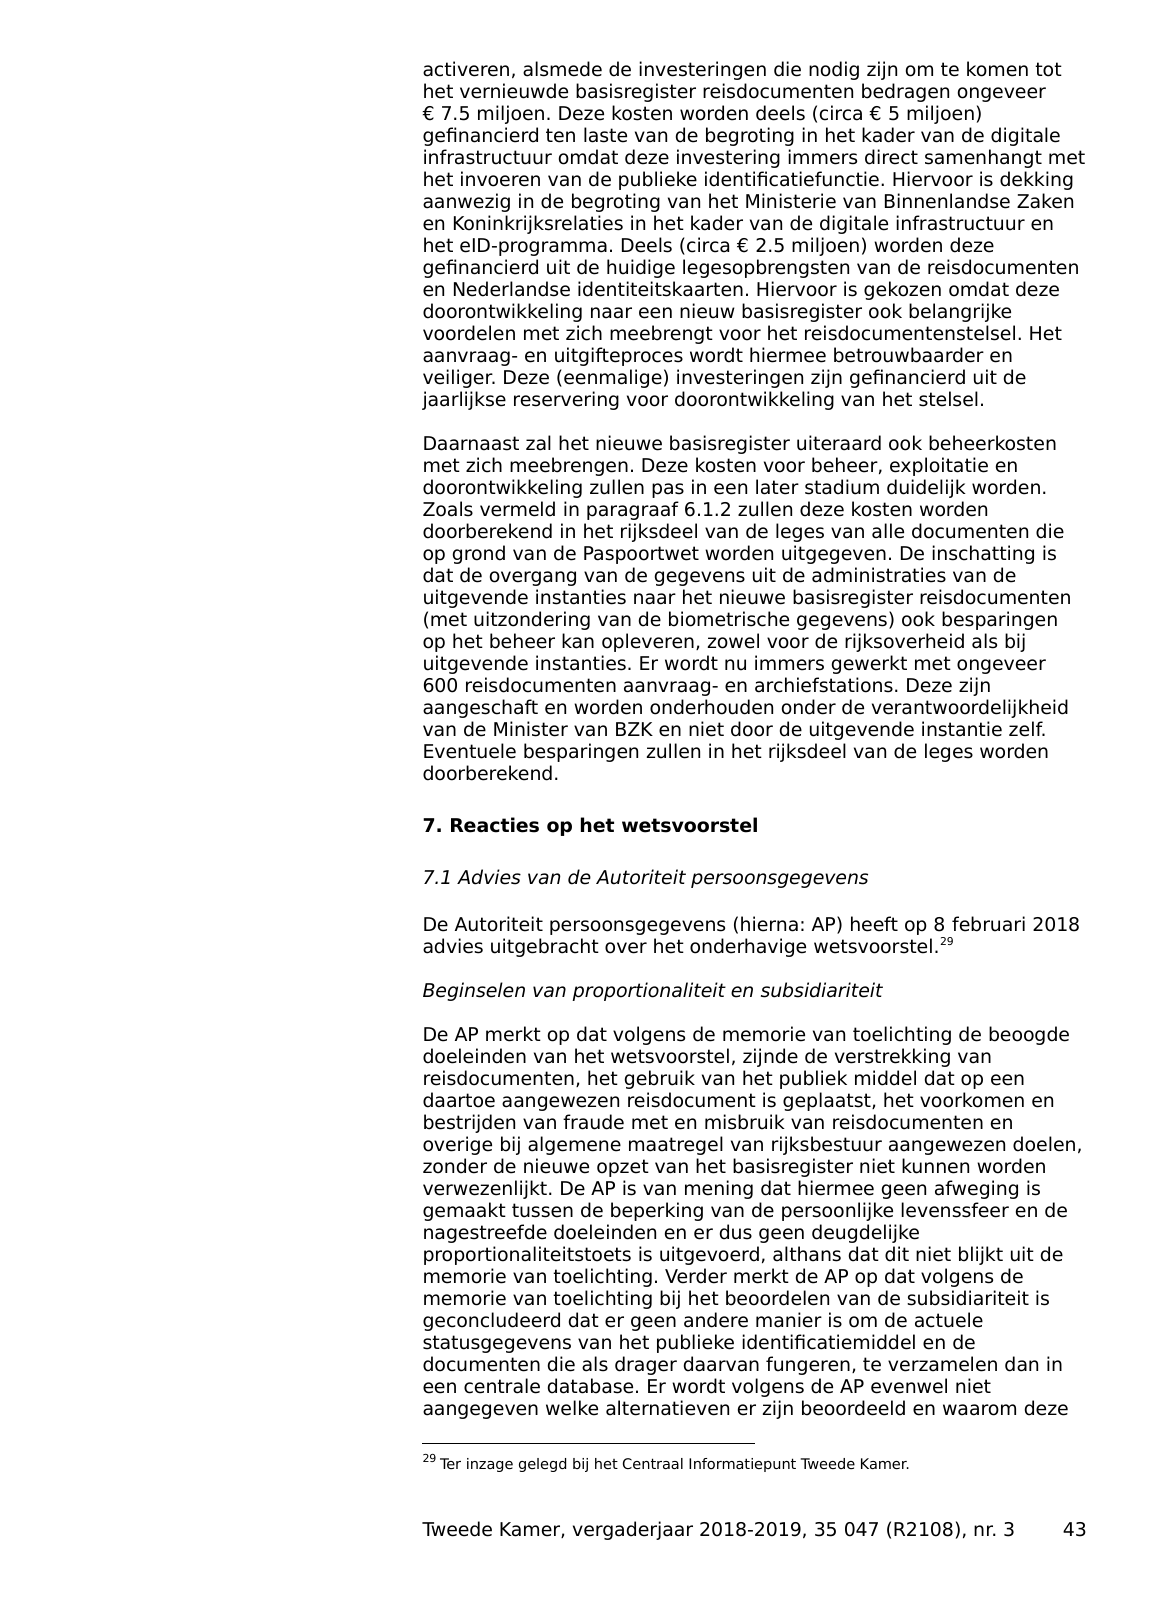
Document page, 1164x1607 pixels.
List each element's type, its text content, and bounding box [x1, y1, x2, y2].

text activeren, alsmede de investeringen die nodig zijn om te komen tot het vernieuwde basisregister reisdocumenten bedragen ongeveer € 7.5 miljoen. Deze kosten worden deels (circa € 5 miljoen) gefinancierd ten laste van de begroting in het kader van de digitale infrastructuur omdat deze investering immers direct samenhangt met het invoeren van de publieke identificatiefunctie. Hiervoor is dekking aanwezig in de begroting van het Ministerie van Binnenlandse Zaken en Koninkrijksrelaties in het kader van de digitale infrastructuur en het eID-programma. Deels (circa € 2.5 miljoen) worden deze gefinancierd uit de huidige legesopbrengsten van de reisdocumenten en Nederlandse identiteitskaarten. Hiervoor is gekozen omdat deze doorontwikkeling naar een nieuw basisregister ook belangrijke voordelen met zich meebrengt voor het reisdocumentenstelsel. Het aanvraag- en uitgifteproces wordt hiermee betrouwbaarder en veiliger. Deze (eenmalige) investeringen zijn gefinancierd uit de jaarlijkse reservering voor doorontwikkeling van het stelsel. [422, 59, 1087, 411]
text Daarnaast zal het nieuwe basisregister uiteraard ook beheerkosten met zich meebrengen. Deze kosten voor beheer, exploitatie en doorontwikkeling zullen pas in een later stadium duidelijk worden. Zoals vermeld in paragraaf 6.1.2 zullen deze kosten worden doorberekend in het rijksdeel van de leges van alle documenten die op grond van de Paspoortwet worden uitgegeven. De inschatting is dat de overgang van de gegevens uit de administraties van de uitgevende instanties naar het nieuwe basisregister reisdocumenten (met uitzondering van de biometrische gegevens) ook besparingen op het beheer kan opleveren, zowel voor de rijksoverheid als bij uitgevende instanties. Er wordt nu immers gewerkt met ongeveer 600 reisdocumenten aanvraag- en archiefstations. Deze zijn aangeschaft en worden onderhouden onder de verantwoordelijkheid van de Minister van BZK en niet door de uitgevende instantie zelf. Eventuele besparingen zullen in het rijksdeel van de leges worden doorberekend. [422, 433, 1087, 784]
text De AP merkt op dat volgens de memorie van toelichting de beoogde doeleinden van het wetsvoorstel, zijnde de verstrekking van reisdocumenten, het gebruik van het publiek middel dat op een daartoe aangewezen reisdocument is geplaatst, het voorkomen en bestrijden van fraude met en misbruik van reisdocumenten en overige bij algemene maatregel van rijksbestuur aangewezen doelen, zonder de nieuwe opzet van het basisregister niet kunnen worden verwezenlijkt. De AP is van mening dat hiermee geen afweging is gemaakt tussen de beperking van de persoonlijke levenssfeer en de nagestreefde doeleinden en er dus geen deugdelijke proportionaliteitstoets is uitgevoerd, althans dat dit niet blijkt uit de memorie van toelichting. Verder merkt de AP op dat volgens de memorie van toelichting bij het beoordelen van de subsidiariteit is geconcludeerd dat er geen andere manier is om de actuele statusgegevens van het publieke identificatiemiddel en de documenten die als drager daarvan fungeren, te verzamelen dan in een centrale database. Er wordt volgens de AP evenwel niet aangegeven welke alternatieven er zijn beoordeeld en waarom deze [422, 1024, 1087, 1419]
text Ter inzage gelegd bij het Centraal Informatiepunt Tweede Kamer. [422, 1452, 1087, 1474]
subtitle 7.1 Advies van de Autoriteit persoonsgegevens [422, 867, 1087, 888]
text De Autoriteit persoonsgegevens (hierna: AP) heeft op 8 februari 2018 advies uitgebracht over het onderhavige wetsvoorstel. [422, 913, 1087, 957]
subtitle 7. Reacties op het wetsvoorstel [422, 814, 1087, 837]
subtitle Beginselen van proportionaliteit en subsidiariteit [422, 980, 1087, 1002]
